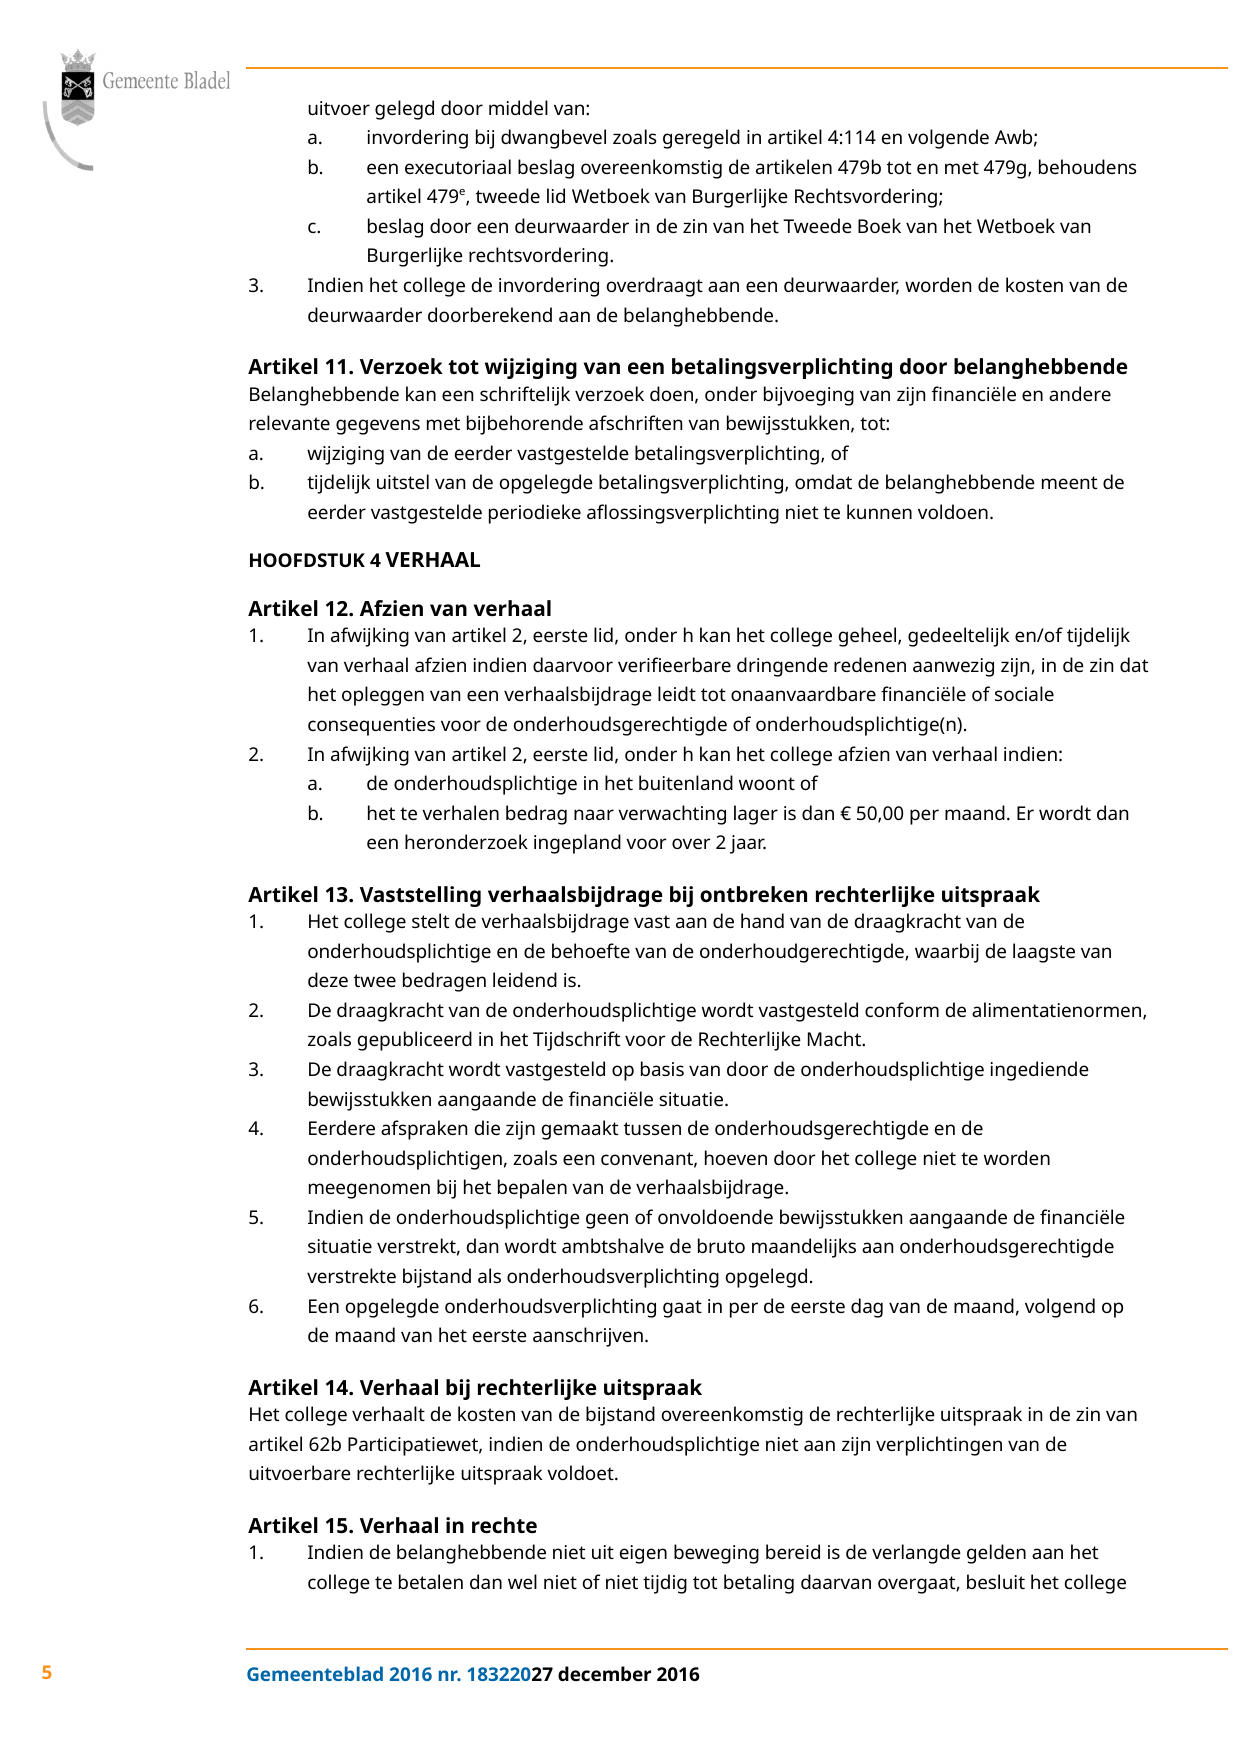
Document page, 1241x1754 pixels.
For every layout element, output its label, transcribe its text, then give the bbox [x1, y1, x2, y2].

list een executoriaal beslag overeenkomstig de artikelen 479b tot en met 479g, behoudens artikel 479e, tweede lid Wetboek van Burgerlijke Rechtsvordering; [307, 154, 1152, 209]
list uitvoer gelegd door middel van: [248, 95, 1152, 121]
list Het college stelt de verhaalsbijdrage vast aan de hand van de draagkracht van de onderhoudsplichtige en de behoefte van de onderhoudgerechtigde, waarbij de laagste van deze twee bedragen leidend is. [248, 908, 1152, 993]
list De draagkracht van de onderhoudsplichtige wordt vastgesteld conform de alimentatienormen, zoals gepubliceerd in het Tijdschrift voor de Rechterlijke Macht. [248, 997, 1152, 1052]
list het te verhalen bedrag naar verwachting lager is dan € 50,00 per maand. Er wordt dan een heronderzoek ingepland voor over 2 jaar. [307, 800, 1152, 855]
text Artikel 15. Verhaal in rechte [248, 1511, 1152, 1539]
list In afwijking van artikel 2, eerste lid, onder h kan het college afzien van verhaal indien: [248, 741, 1152, 766]
list Indien het college de invordering overdraagt aan een deurwaarder, worden de kosten van de deurwaarder doorberekend aan de belanghebbende. [248, 272, 1152, 328]
text Artikel 13. Vaststelling verhaalsbijdrage bij ontbreken rechterlijke uitspraak [248, 880, 1152, 908]
list Eerdere afspraken die zijn gemaakt tussen de onderhoudsgerechtigde en de onderhoudsplichtigen, zoals een convenant, hoeven door het college niet te worden meegenomen bij het bepalen van de verhaalsbijdrage. [248, 1115, 1152, 1200]
list De draagkracht wordt vastgesteld op basis van door de onderhoudsplichtige ingediende bewijsstukken aangaande de financiële situatie. [248, 1056, 1152, 1112]
list Indien de onderhoudsplichtige geen of onvoldoende bewijsstukken aangaande de financiële situatie verstrekt, dan wordt ambtshalve de bruto maandelijks aan onderhoudsgerechtigde verstrekte bijstand als onderhoudsverplichting opgelegd. [248, 1204, 1152, 1289]
text Belanghebbende kan een schriftelijk verzoek doen, onder bijvoeging van zijn financiële en andere relevante gegevens met bijbehorende afschriften van bewijsstukken, tot: [248, 381, 1152, 436]
list tijdelijk uitstel van de opgelegde betalingsverplichting, omdat de belanghebbende meent de eerder vastgestelde periodieke aflossingsverplichting niet te kunnen voldoen. [248, 469, 1152, 525]
list Indien de belanghebbende niet uit eigen beweging bereid is de verlangde gelden aan het college te betalen dan wel niet of niet tijdig tot betaling daarvan overgaat, besluit het college [248, 1539, 1152, 1595]
text HOOFDSTUK 4 VERHAAL [248, 545, 1152, 573]
list Een opgelegde onderhoudsverplichting gaat in per de eerste dag van de maand, volgend op de maand van het eerste aanschrijven. [248, 1293, 1152, 1348]
text Het college verhaalt de kosten van de bijstand overeenkomstig de rechterlijke uitspraak in de zin van artikel 62b Participatiewet, indien de onderhoudsplichtige niet aan zijn verplichtingen van de uitvoerbare rechterlijke uitspraak voldoet. [248, 1401, 1152, 1486]
list In afwijking van artikel 2, eerste lid, onder h kan het college geheel, gedeeltelijk en/of tijdelijk van verhaal afzien indien daarvoor verifieerbare dringende redenen aanwezig zijn, in de zin dat het opleggen van een verhaalsbijdrage leidt tot onaanvaardbare financiële of sociale consequenties voor de onderhoudsgerechtigde of onderhoudsplichtige(n). [248, 622, 1152, 737]
picture [41, 47, 231, 172]
text Artikel 11. Verzoek tot wijziging van een betalingsverplichting door belanghebbende [248, 352, 1152, 381]
list beslag door een deurwaarder in de zin van het Tweede Boek van het Wetboek van Burgerlijke rechtsvordering. [307, 213, 1152, 268]
text Artikel 14. Verhaal bij rechterlijke uitspraak [248, 1373, 1152, 1401]
list invordering bij dwangbevel zoals geregeld in artikel 4:114 en volgende Awb; [307, 124, 1152, 150]
list wijziging van de eerder vastgestelde betalingsverplichting, of [248, 440, 1152, 466]
list de onderhoudsplichtige in het buitenland woont of [307, 770, 1152, 796]
text Artikel 12. Afzien van verhaal [248, 594, 1152, 622]
